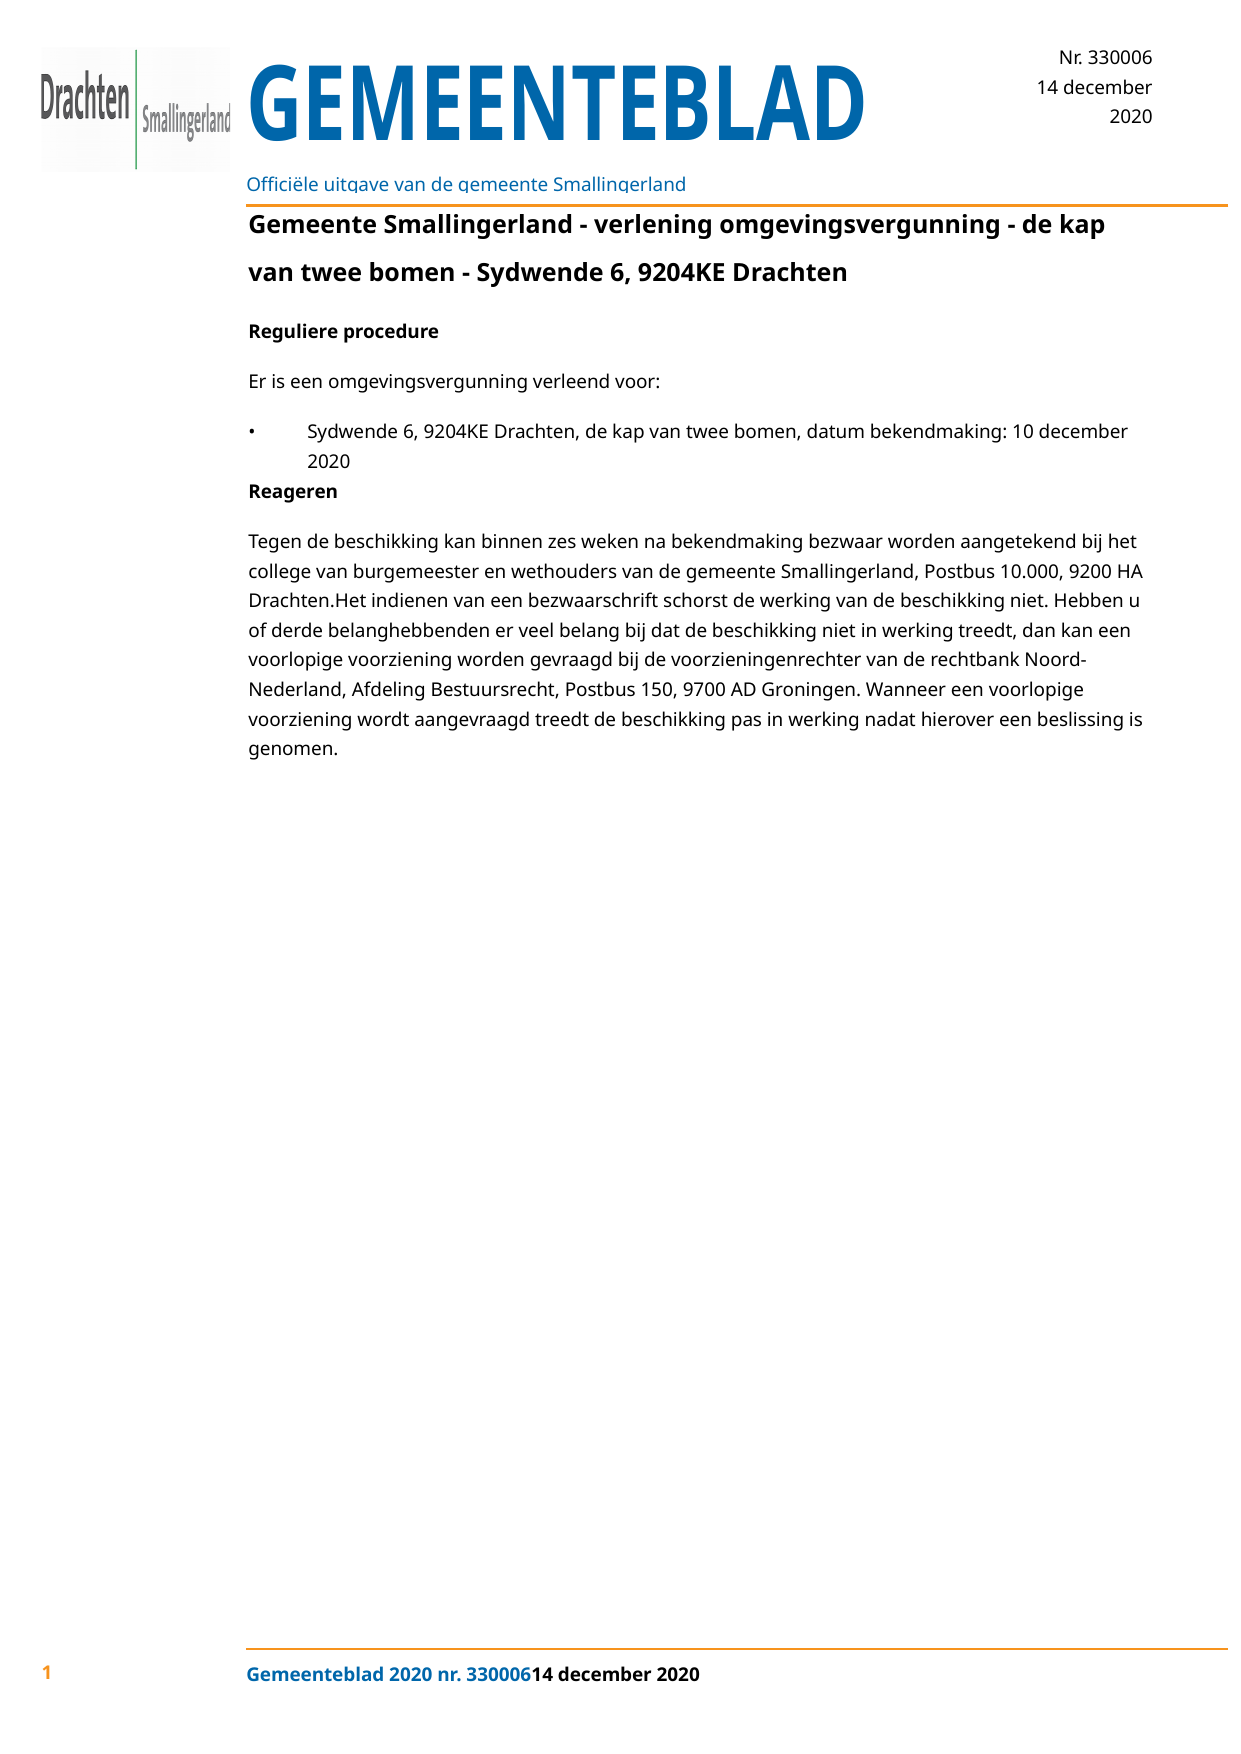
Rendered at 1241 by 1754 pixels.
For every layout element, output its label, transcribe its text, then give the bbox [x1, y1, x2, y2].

text Tegen de beschikking kan binnen zes weken na bekendmaking bezwaar worden aangetekend bij het college van burgemeester en wethouders van de gemeente Smallingerland, Postbus 10.000, 9200 HA Drachten.Het indienen van een bezwaarschrift schorst de werking van de beschikking niet. Hebben u of derde belanghebbenden er veel belang bij dat de beschikking niet in werking treedt, dan kan een voorlopige voorziening worden gevraagd bij de voorzieningenrechter van de rechtbank Noord-Nederland, Afdeling Bestuursrecht, Postbus 150, 9700 AD Groningen. Wanneer een voorlopige voorziening wordt aangevraagd treedt de beschikking pas in werking nadat hierover een beslissing is genomen. [248, 528, 1152, 761]
list Sydwende 6, 9204KE Drachten, de kap van twee bomen, datum bekendmaking: 10 december 2020 [248, 419, 1152, 474]
text Gemeente Smallingerland - verlening omgevingsvergunning - de kap van twee bomen - Sydwende 6, 9204KE Drachten [248, 207, 1152, 288]
text Er is een omgevingsvergunning verleend voor: [248, 368, 1152, 394]
text Reguliere procedure [248, 318, 1152, 344]
text Reageren [248, 478, 1152, 504]
picture [41, 47, 231, 172]
